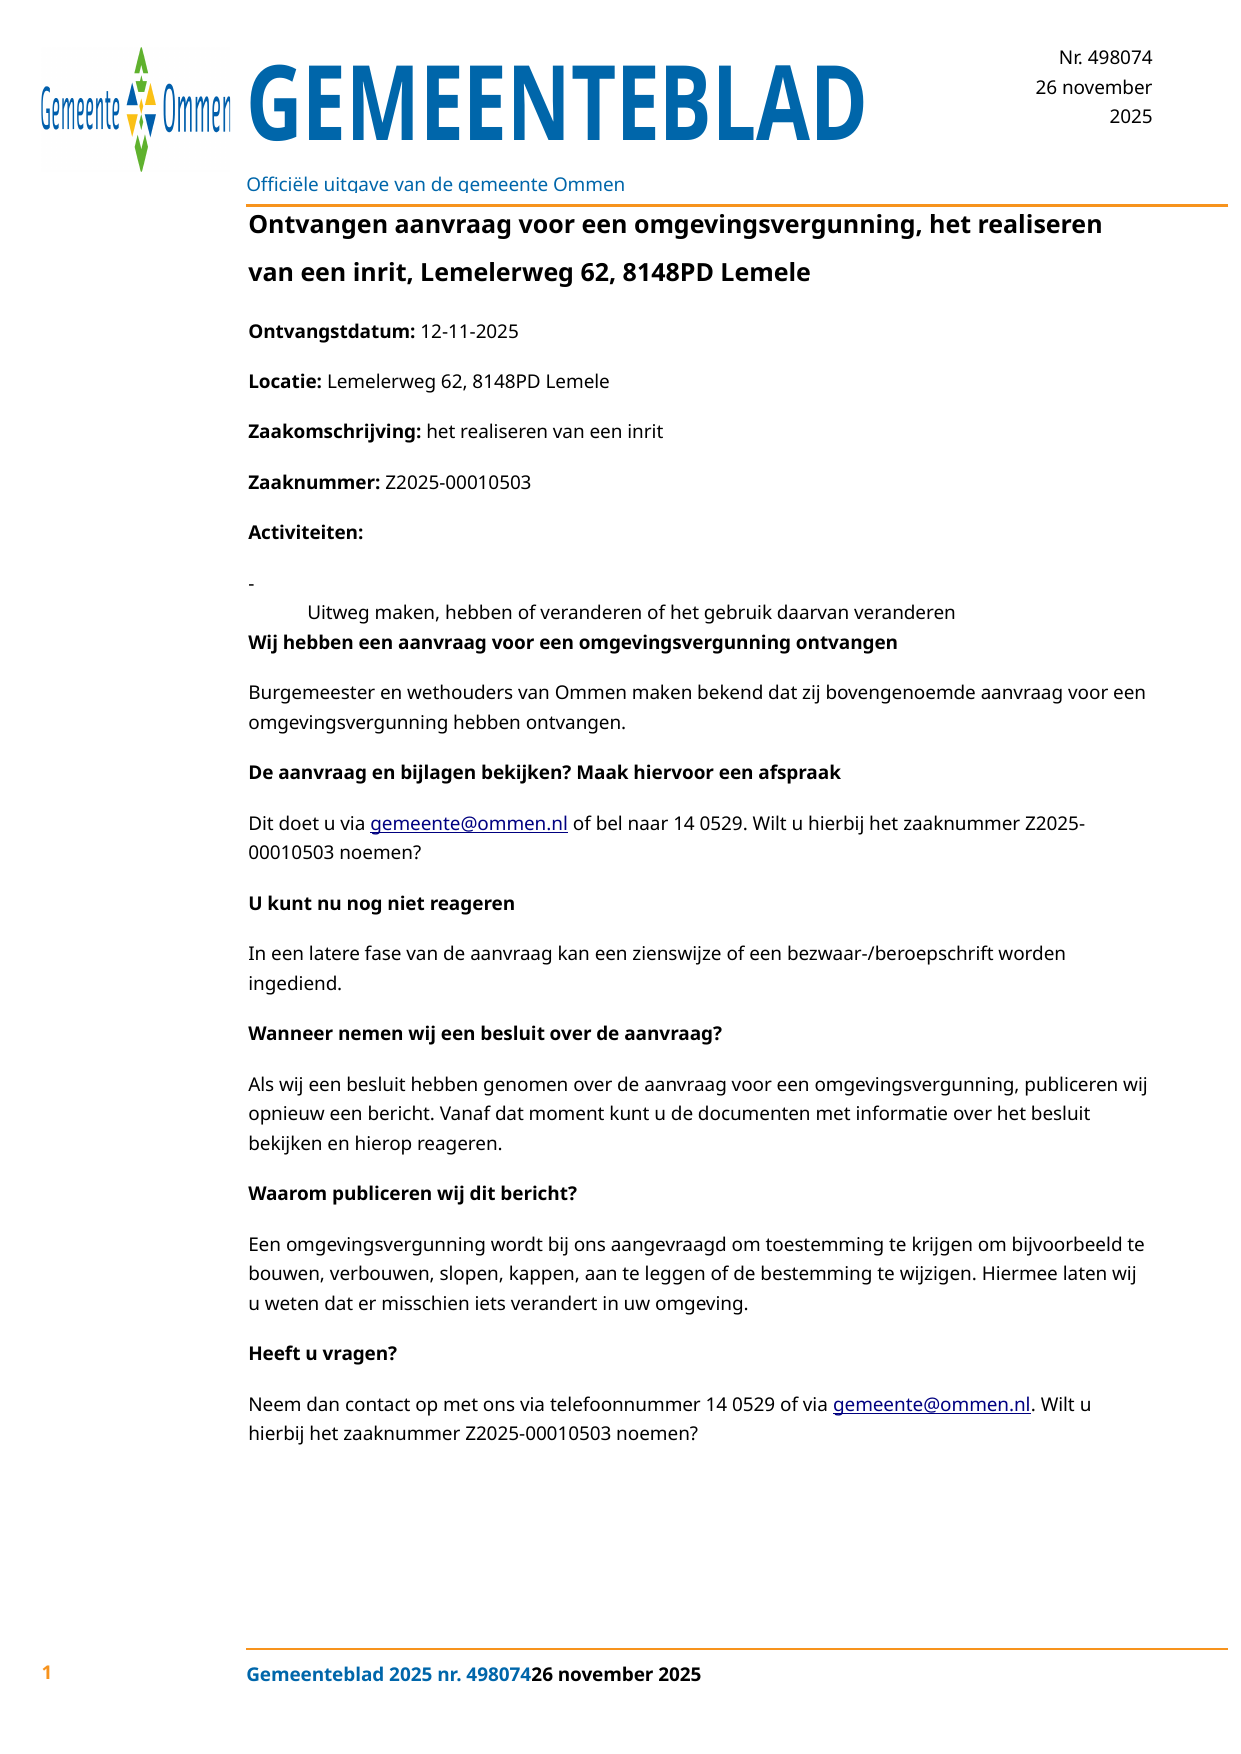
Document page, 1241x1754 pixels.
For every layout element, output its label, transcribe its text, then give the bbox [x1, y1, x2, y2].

text Burgemeester en wethouders van Ommen maken bekend dat zij bovengenoemde aanvraag voor een omgevingsvergunning hebben ontvangen. [248, 679, 1152, 735]
text Ontvangen aanvraag voor een omgevingsvergunning, het realiseren van een inrit, Lemelerweg 62, 8148PD Lemele [248, 207, 1152, 288]
text Wij hebben een aanvraag voor een omgevingsvergunning ontvangen [248, 629, 1152, 655]
text Locatie: Lemelerweg 62, 8148PD Lemele [248, 368, 1152, 394]
text In een latere fase van de aanvraag kan een zienswijze of een bezwaar-/beroepschrift worden ingediend. [248, 940, 1152, 996]
text Heeft u vragen? [248, 1340, 1152, 1366]
text Zaakomschrijving: het realiseren van een inrit [248, 419, 1152, 444]
text Als wij een besluit hebben genomen over de aanvraag voor een omgevingsvergunning, publiceren wij opnieuw een bericht. Vanaf dat moment kunt u de documenten met informatie over het besluit bekijken en hierop reageren. [248, 1071, 1152, 1156]
text Wanneer nemen wij een besluit over de aanvraag? [248, 1020, 1152, 1046]
text Waarom publiceren wij dit bericht? [248, 1180, 1152, 1206]
text Ontvangstdatum: 12-11-2025 [248, 318, 1152, 344]
picture [41, 47, 231, 172]
text Dit doet u via gemeente@ommen.nl of bel naar 14 0529. Wilt u hierbij het zaaknummer Z2025-00010503 noemen? [248, 810, 1152, 865]
text Een omgevingsvergunning wordt bij ons aangevraagd om toestemming te krijgen om bijvoorbeeld te bouwen, verbouwen, slopen, kappen, aan te leggen of de bestemming te wijzigen. Hiermee laten wij u weten dat er misschien iets verandert in uw omgeving. [248, 1231, 1152, 1316]
text De aanvraag en bijlagen bekijken? Maak hiervoor een afspraak [248, 759, 1152, 785]
list Uitweg maken, hebben of veranderen of het gebruik daarvan veranderen [248, 599, 1152, 625]
text Activiteiten: [248, 519, 1152, 545]
text Neem dan contact op met ons via telefoonnummer 14 0529 of via gemeente@ommen.nl. Wilt u hierbij het zaaknummer Z2025-00010503 noemen? [248, 1391, 1152, 1446]
text U kunt nu nog niet reageren [248, 890, 1152, 916]
text Zaaknummer: Z2025-00010503 [248, 469, 1152, 495]
